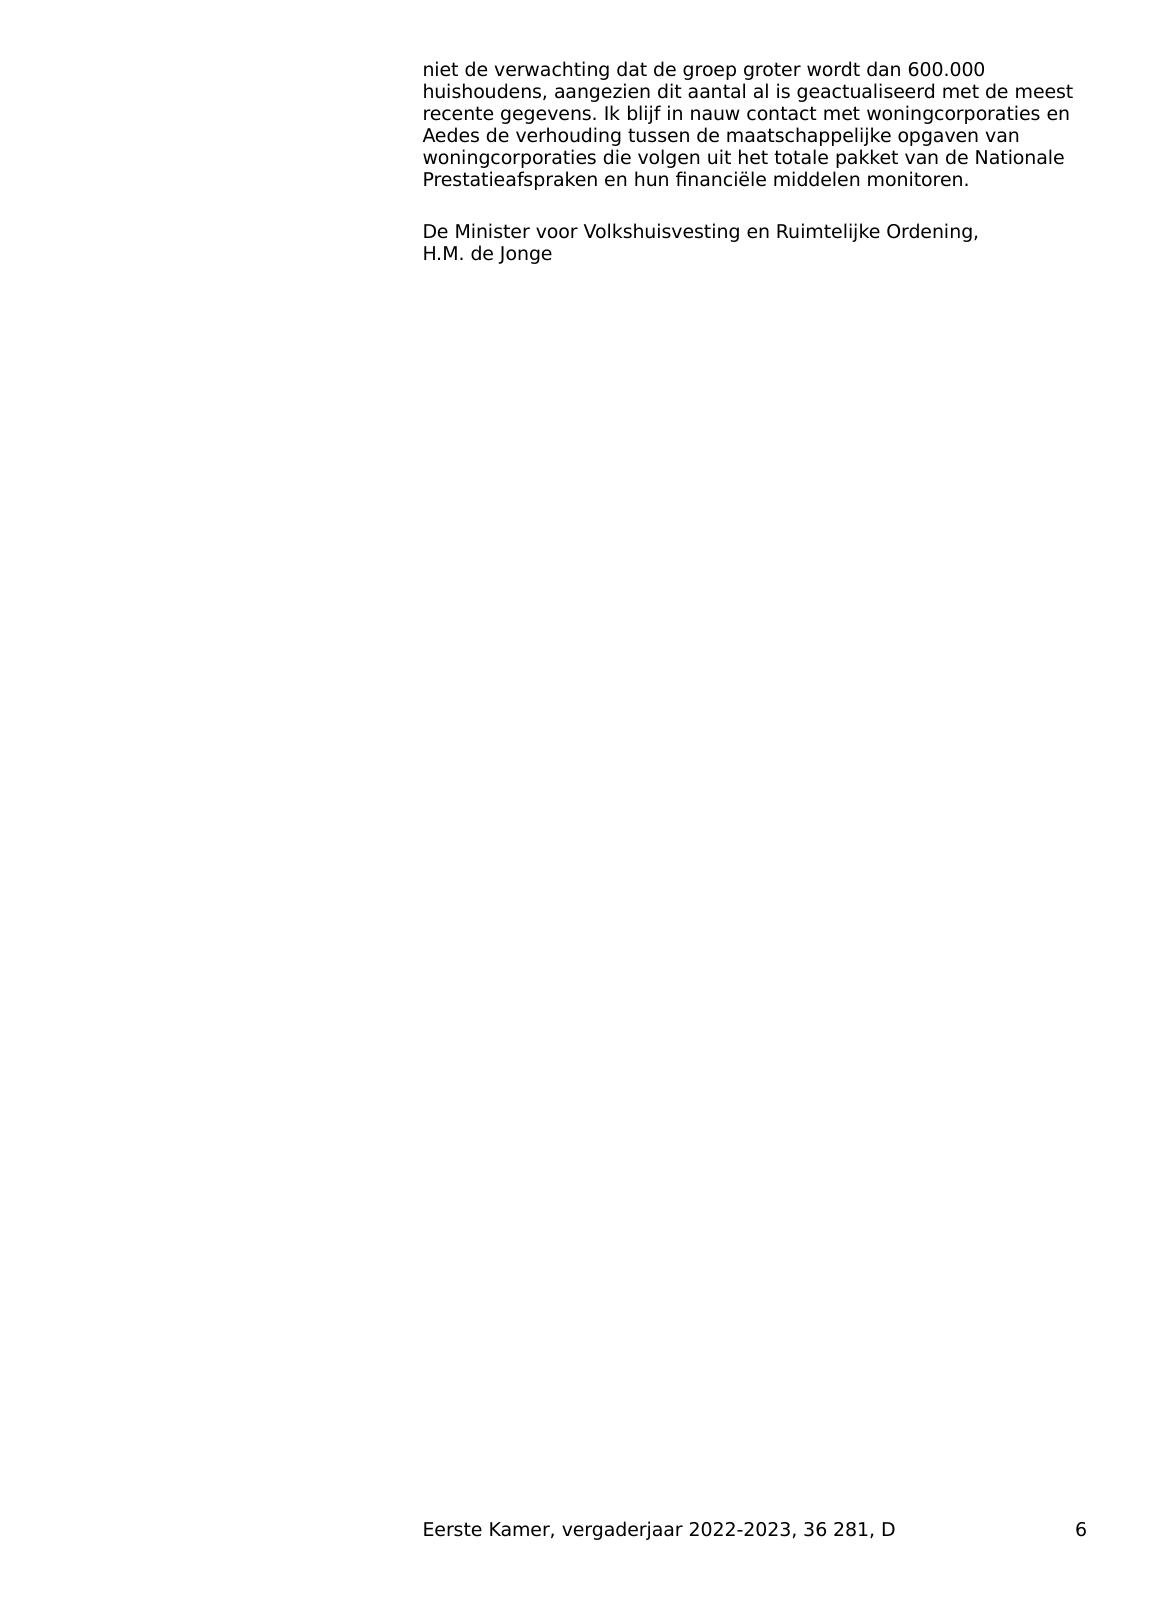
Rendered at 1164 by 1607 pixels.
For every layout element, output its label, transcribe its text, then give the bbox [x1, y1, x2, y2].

text niet de verwachting dat de groep groter wordt dan 600.000 huishoudens, aangezien dit aantal al is geactualiseerd met de meest recente gegevens. Ik blijf in nauw contact met woningcorporaties en Aedes de verhouding tussen de maatschappelijke opgaven van woningcorporaties die volgen uit het totale pakket van de Nationale Prestatieafspraken en hun financiële middelen monitoren. [422, 59, 1087, 191]
text De Minister voor Volkshuisvesting en Ruimtelijke Ordening, H.M. de Jonge [422, 221, 1087, 265]
